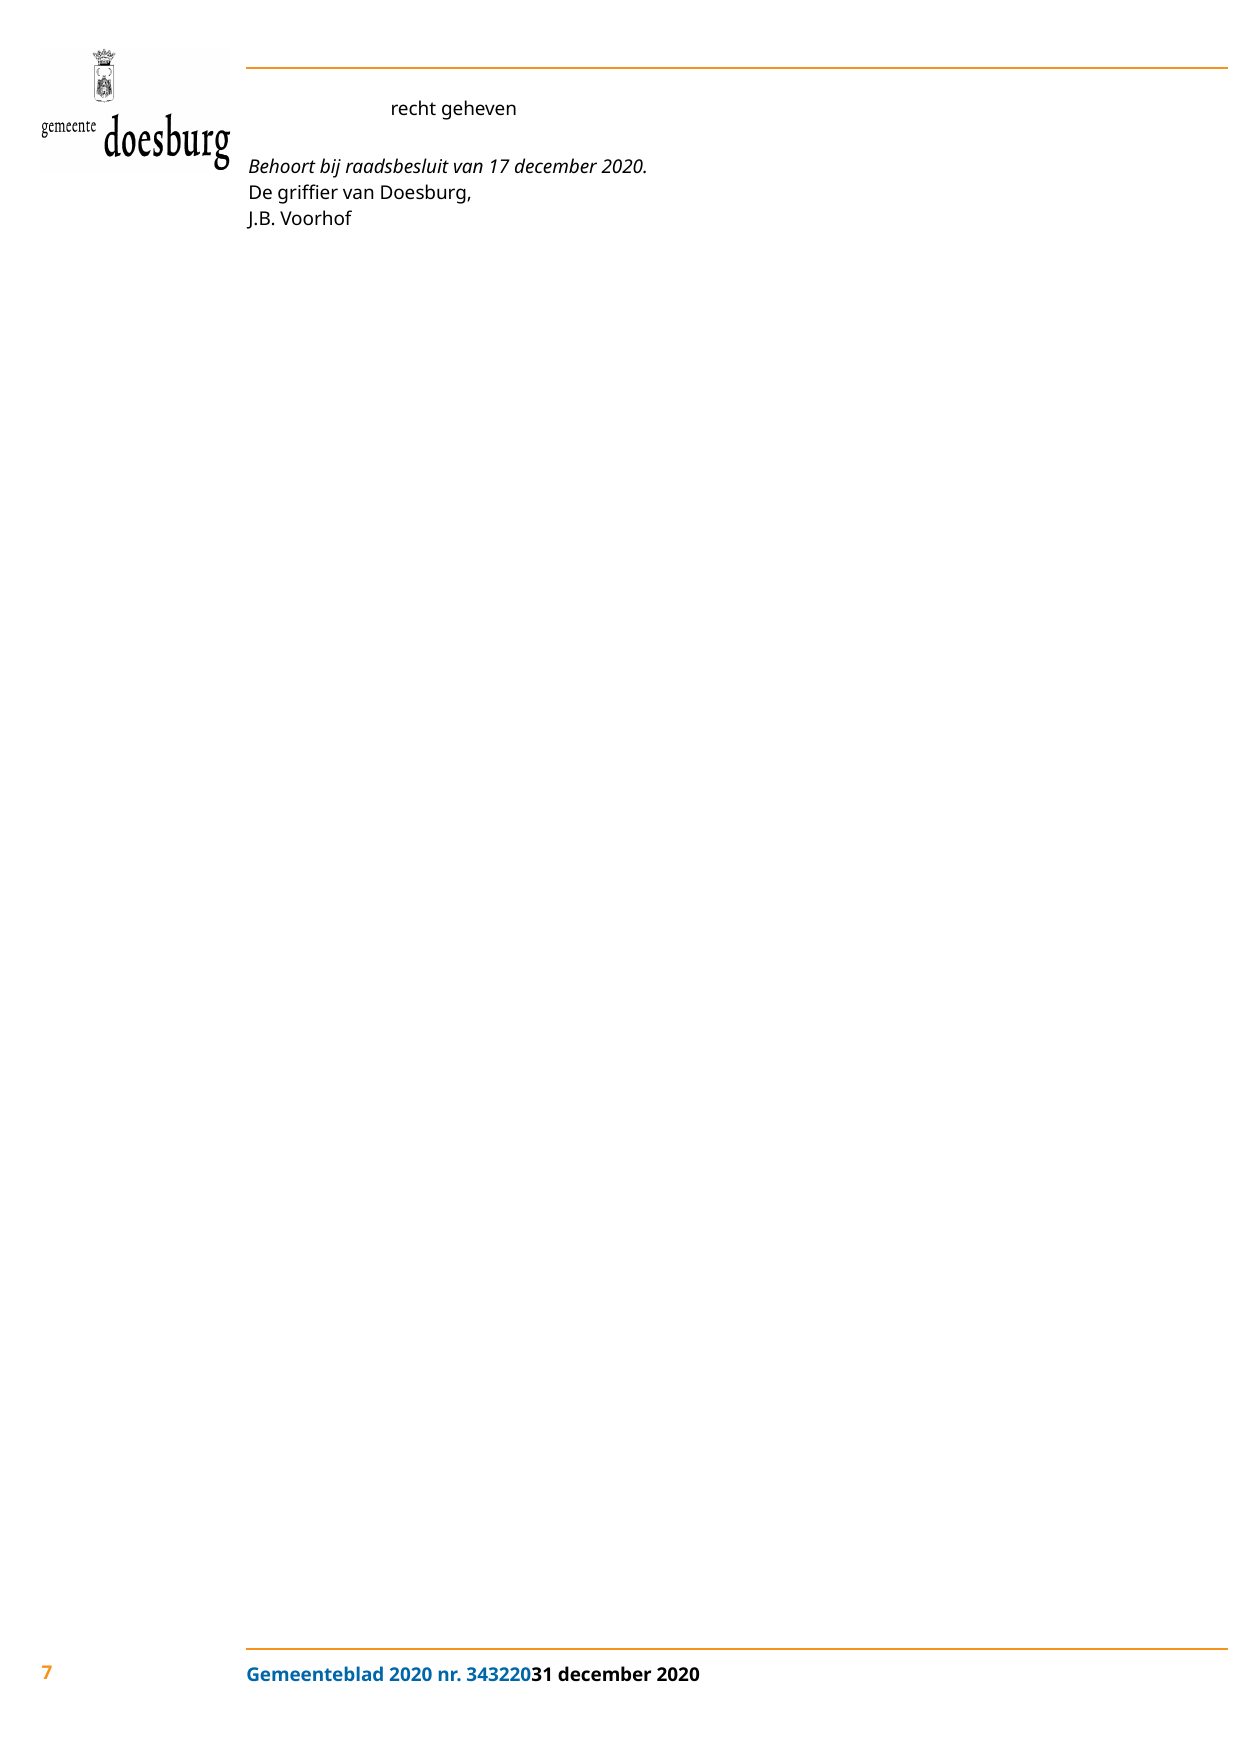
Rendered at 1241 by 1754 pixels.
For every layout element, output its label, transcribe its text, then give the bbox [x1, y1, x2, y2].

table_cell [867, 95, 1009, 121]
table_cell recht geheven [390, 95, 867, 121]
text Behoort bij raadsbesluit van 17 december 2020. [248, 153, 1152, 179]
text J.B. Voorhof [248, 205, 1152, 231]
table_cell [248, 95, 390, 121]
picture [41, 47, 231, 172]
table_cell [1009, 95, 1152, 121]
text De griffier van Doesburg, [248, 179, 1152, 205]
